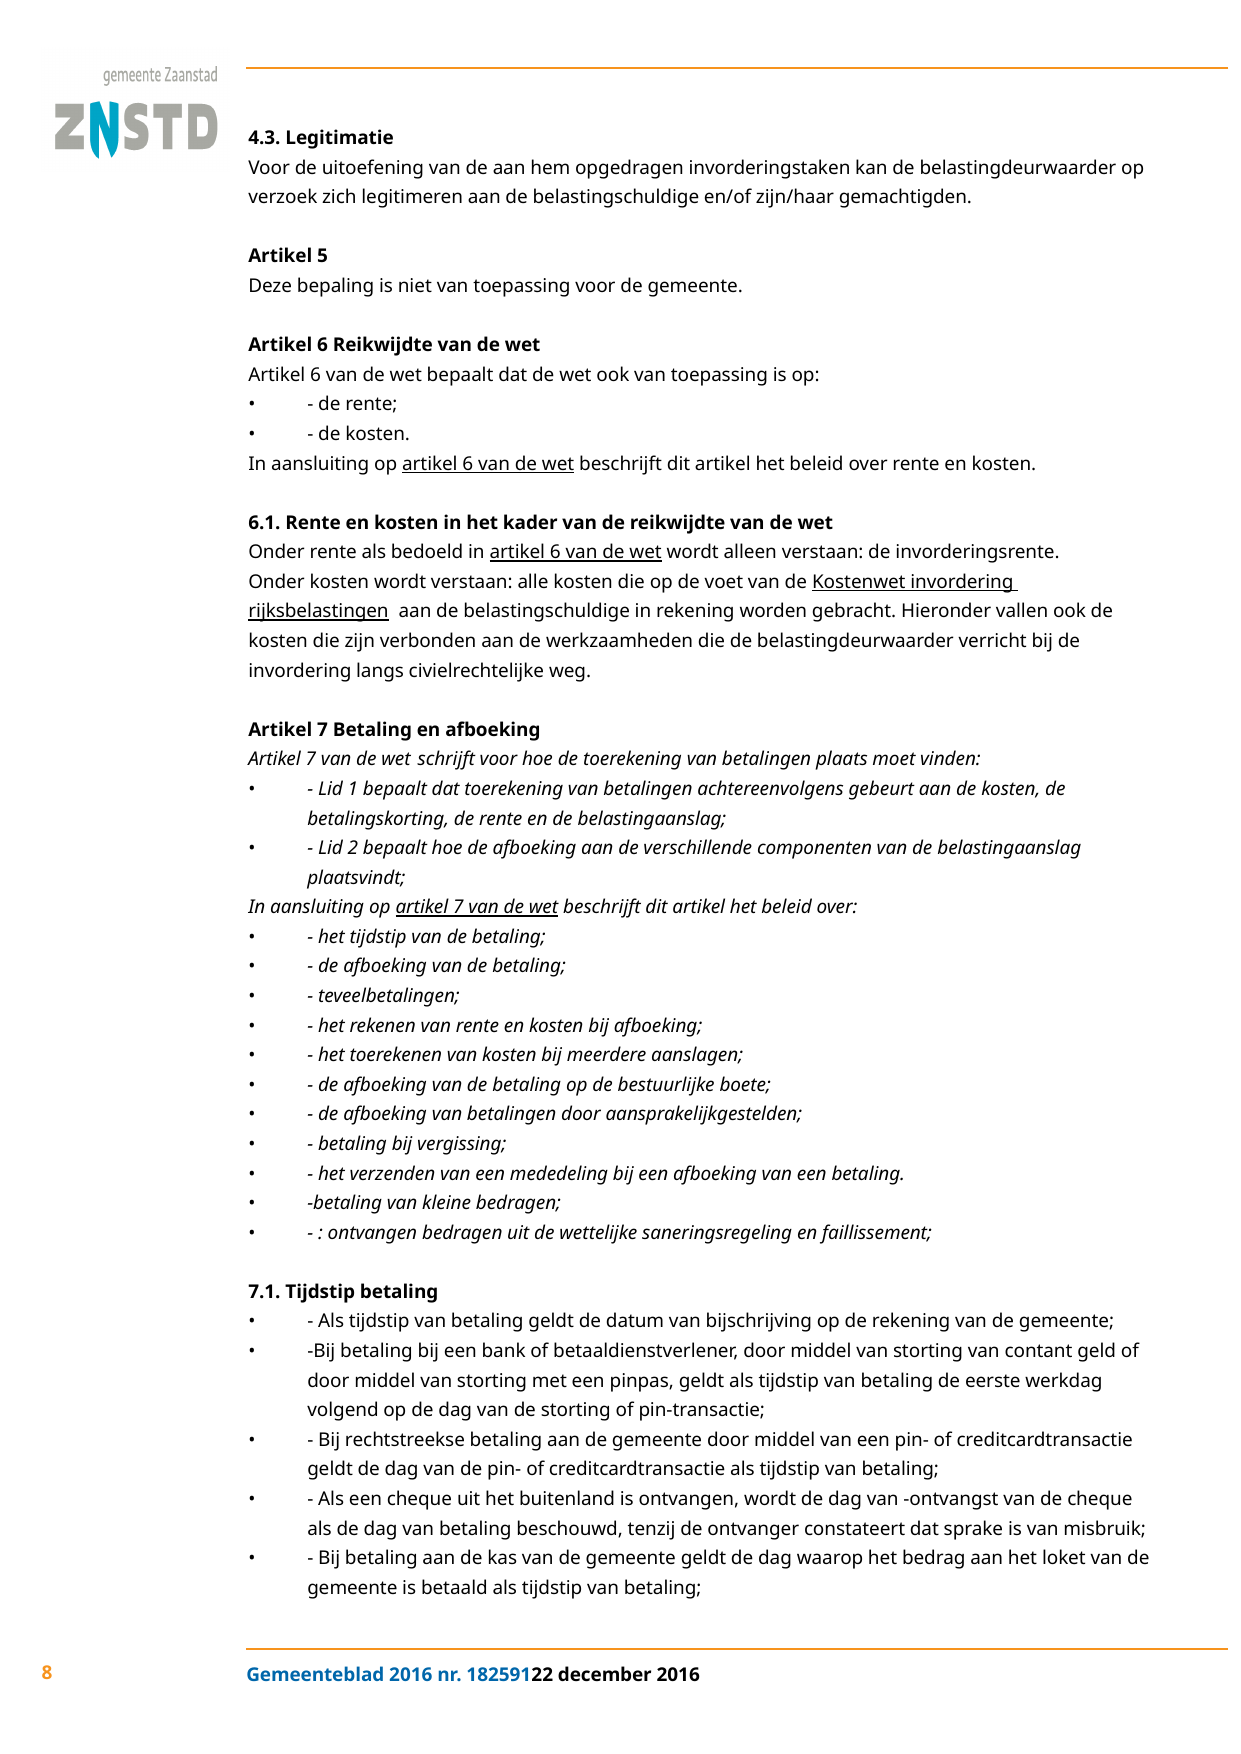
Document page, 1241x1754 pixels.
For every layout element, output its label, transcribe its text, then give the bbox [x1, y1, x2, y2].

list - het rekenen van rente en kosten bij afboeking; [248, 1012, 1152, 1038]
list - de afboeking van betalingen door aansprakelijkgestelden; [248, 1101, 1152, 1126]
list - : ontvangen bedragen uit de wettelijke saneringsregeling en faillissement; [248, 1219, 1152, 1245]
list - Als tijdstip van betaling geldt de datum van bijschrijving op de rekening van de gemeente; [248, 1308, 1152, 1333]
text 7.1. Tijdstip betaling [248, 1278, 1152, 1304]
list -betaling van kleine bedragen; [248, 1189, 1152, 1215]
text Artikel 7 van de wet schrijft voor hoe de toerekening van betalingen plaats moet vinden: [248, 746, 1152, 771]
list - het verzenden van een mededeling bij een afboeking van een betaling. [248, 1160, 1152, 1186]
list - betaling bij vergissing; [248, 1130, 1152, 1156]
text Onder rente als bedoeld in artikel 6 van de wet wordt alleen verstaan: de invorderingsrente. [248, 538, 1152, 564]
list - de kosten. [248, 420, 1152, 446]
list - Lid 1 bepaalt dat toerekening van betalingen achtereenvolgens gebeurt aan de kosten, de betalingskorting, de rente en de belastingaanslag; [248, 775, 1152, 831]
text 6.1. Rente en kosten in het kader van de reikwijdte van de wet [248, 509, 1152, 535]
list - Lid 2 bepaalt hoe de afboeking aan de verschillende componenten van de belastingaanslag plaatsvindt; [248, 834, 1152, 890]
list - Bij rechtstreekse betaling aan de gemeente door middel van een pin- of creditcardtransactie geldt de dag van de pin- of creditcardtransactie als tijdstip van betaling; [248, 1426, 1152, 1481]
text Artikel 6 van de wet bepaalt dat de wet ook van toepassing is op: [248, 361, 1152, 387]
list - Als een cheque uit het buitenland is ontvangen, wordt de dag van -ontvangst van de cheque als de dag van betaling beschouwd, tenzij de ontvanger constateert dat sprake is van misbruik; [248, 1485, 1152, 1541]
list - de afboeking van de betaling; [248, 953, 1152, 978]
text Deze bepaling is niet van toepassing voor de gemeente. [248, 272, 1152, 298]
list - het tijdstip van de betaling; [248, 923, 1152, 949]
text Voor de uitoefening van de aan hem opgedragen invorderingstaken kan de belastingdeurwaarder op verzoek zich legitimeren aan de belastingschuldige en/of zijn/haar gemachtigden. [248, 154, 1152, 209]
list -Bij betaling bij een bank of betaaldienstverlener, door middel van storting van contant geld of door middel van storting met een pinpas, geldt als tijdstip van betaling de eerste werkdag volgend op de dag van de storting of pin-transactie; [248, 1337, 1152, 1422]
text Artikel 7 Betaling en afboeking [248, 716, 1152, 742]
list - Bij betaling aan de kas van de gemeente geldt de dag waarop het bedrag aan het loket van de gemeente is betaald als tijdstip van betaling; [248, 1544, 1152, 1600]
text Artikel 5 [248, 243, 1152, 268]
list - het toerekenen van kosten bij meerdere aanslagen; [248, 1041, 1152, 1067]
text 4.3. Legitimatie [248, 124, 1152, 150]
list - teveelbetalingen; [248, 982, 1152, 1008]
text In aansluiting op artikel 7 van de wet beschrijft dit artikel het beleid over: [248, 893, 1152, 919]
list - de afboeking van de betaling op de bestuurlijke boete; [248, 1071, 1152, 1097]
text Onder kosten wordt verstaan: alle kosten die op de voet van de Kostenwet invordering rijksbelastingen aan de belastingschuldige in rekening worden gebracht. Hieronder vallen ook de kosten die zijn verbonden aan de werkzaamheden die de belastingdeurwaarder verricht bij de invordering langs civielrechtelijke weg. [248, 568, 1152, 683]
picture [41, 47, 231, 172]
text Artikel 6 Reikwijdte van de wet [248, 331, 1152, 357]
text In aansluiting op artikel 6 van de wet beschrijft dit artikel het beleid over rente en kosten. [248, 450, 1152, 476]
list - de rente; [248, 391, 1152, 416]
